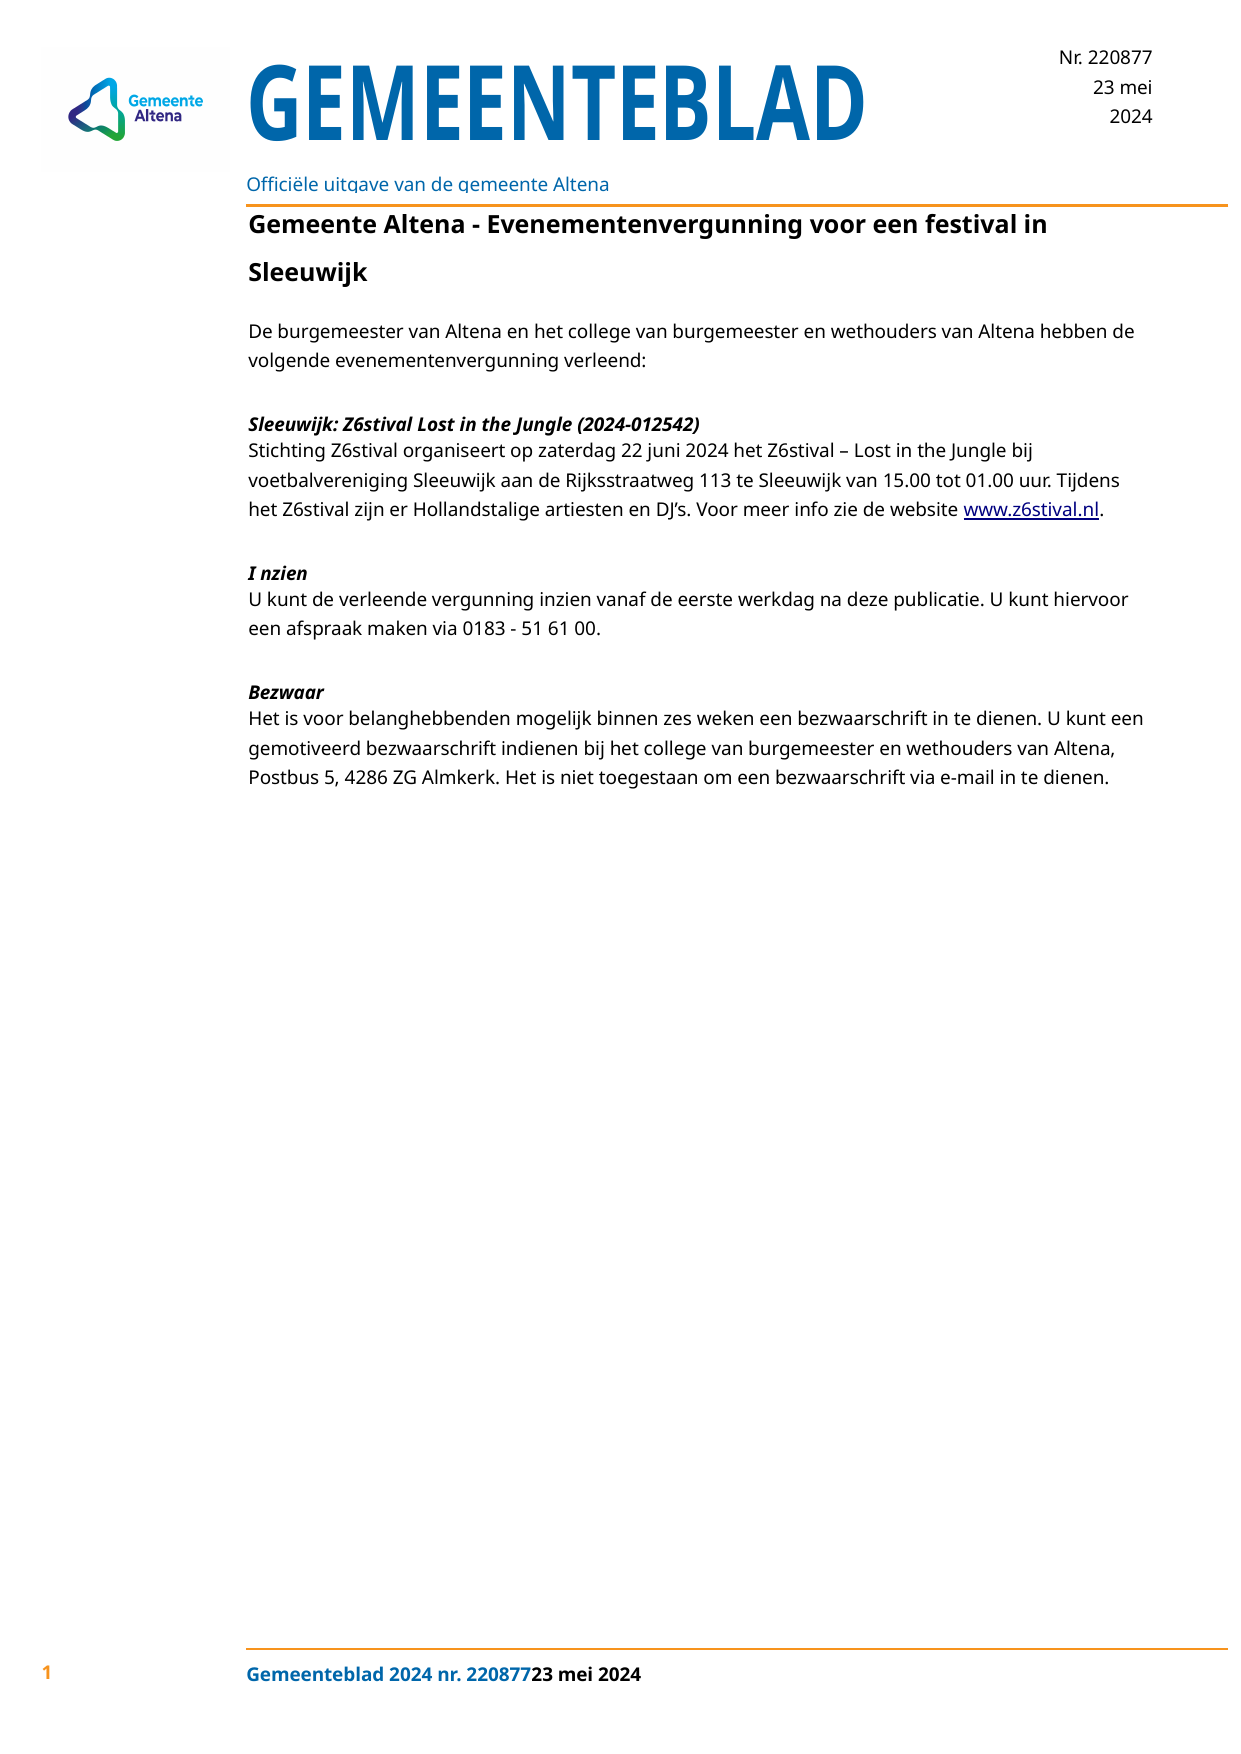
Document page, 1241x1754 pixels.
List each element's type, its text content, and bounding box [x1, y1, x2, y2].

text Sleeuwijk: Z6stival Lost in the Jungle (2024-012542) [248, 411, 1152, 437]
text U kunt de verleende vergunning inzien vanaf de eerste werkdag na deze publicatie. U kunt hiervoor een afspraak maken via 0183 - 51 61 00. [248, 586, 1152, 641]
text De burgemeester van Altena en het college van burgemeester en wethouders van Altena hebben de volgende evenementenvergunning verleend: [248, 318, 1152, 373]
text Bezwaar [248, 679, 1152, 705]
text Gemeente Altena - Evenementenvergunning voor een festival in Sleeuwijk [248, 207, 1152, 288]
picture [41, 47, 231, 172]
text Het is voor belanghebbenden mogelijk binnen zes weken een bezwaarschrift in te dienen. U kunt een gemotiveerd bezwaarschrift indienen bij het college van burgemeester en wethouders van Altena, Postbus 5, 4286 ZG Almkerk. Het is niet toegestaan om een bezwaarschrift via e-mail in te dienen. [248, 705, 1152, 790]
text Stichting Z6stival organiseert op zaterdag 22 juni 2024 het Z6stival – Lost in the Jungle bij voetbalvereniging Sleeuwijk aan de Rijksstraatweg 113 te Sleeuwijk van 15.00 tot 01.00 uur. Tijdens het Z6stival zijn er Hollandstalige artiesten en DJ’s. Voor meer info zie de website www.z6stival.nl. [248, 437, 1152, 522]
text I nzien [248, 560, 1152, 586]
